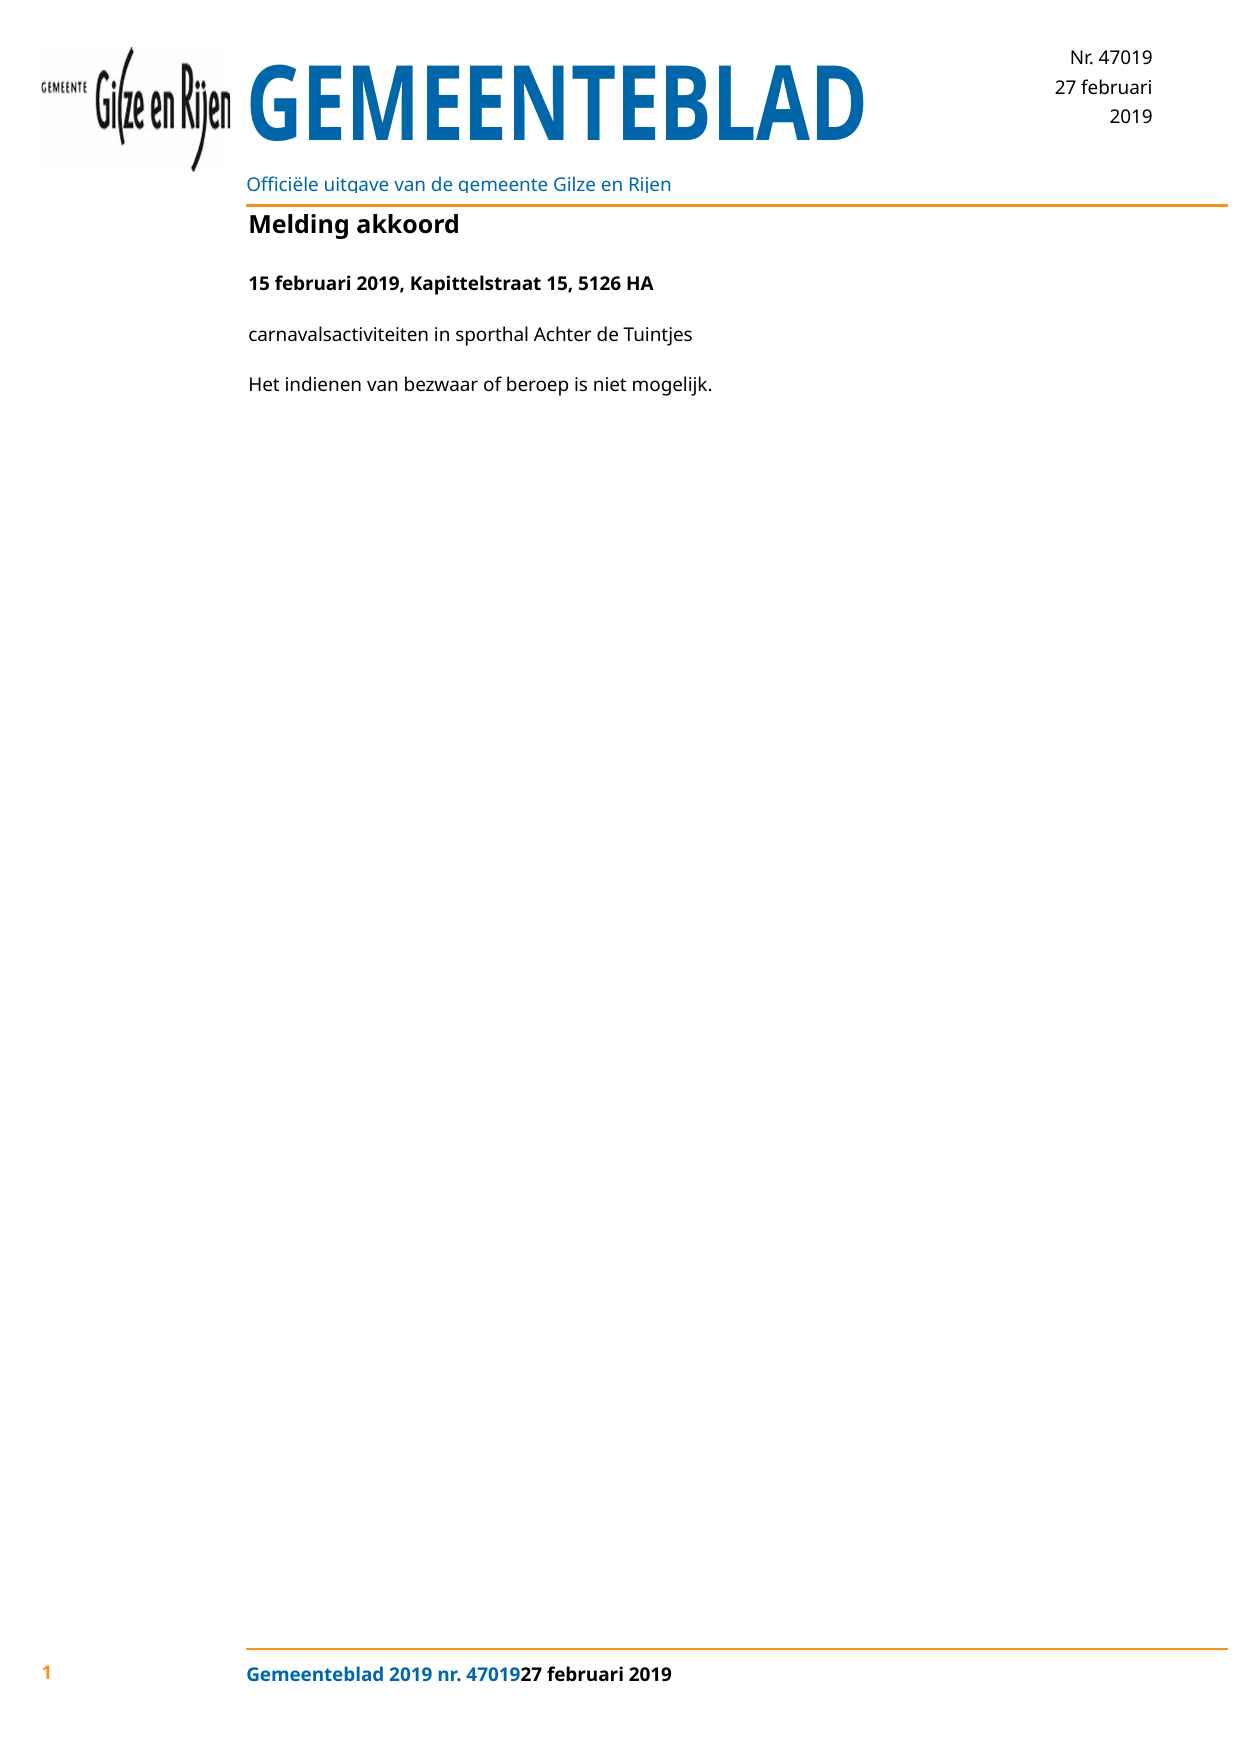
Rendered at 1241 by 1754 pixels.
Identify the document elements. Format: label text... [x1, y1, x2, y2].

text 15 februari 2019, Kapittelstraat 15, 5126 HA [248, 270, 1152, 296]
text carnavalsactiviteiten in sporthal Achter de Tuintjes [248, 321, 1152, 346]
text Melding akkoord [248, 207, 1152, 241]
picture [41, 47, 231, 172]
text Het indienen van bezwaar of beroep is niet mogelijk. [248, 371, 1152, 397]
